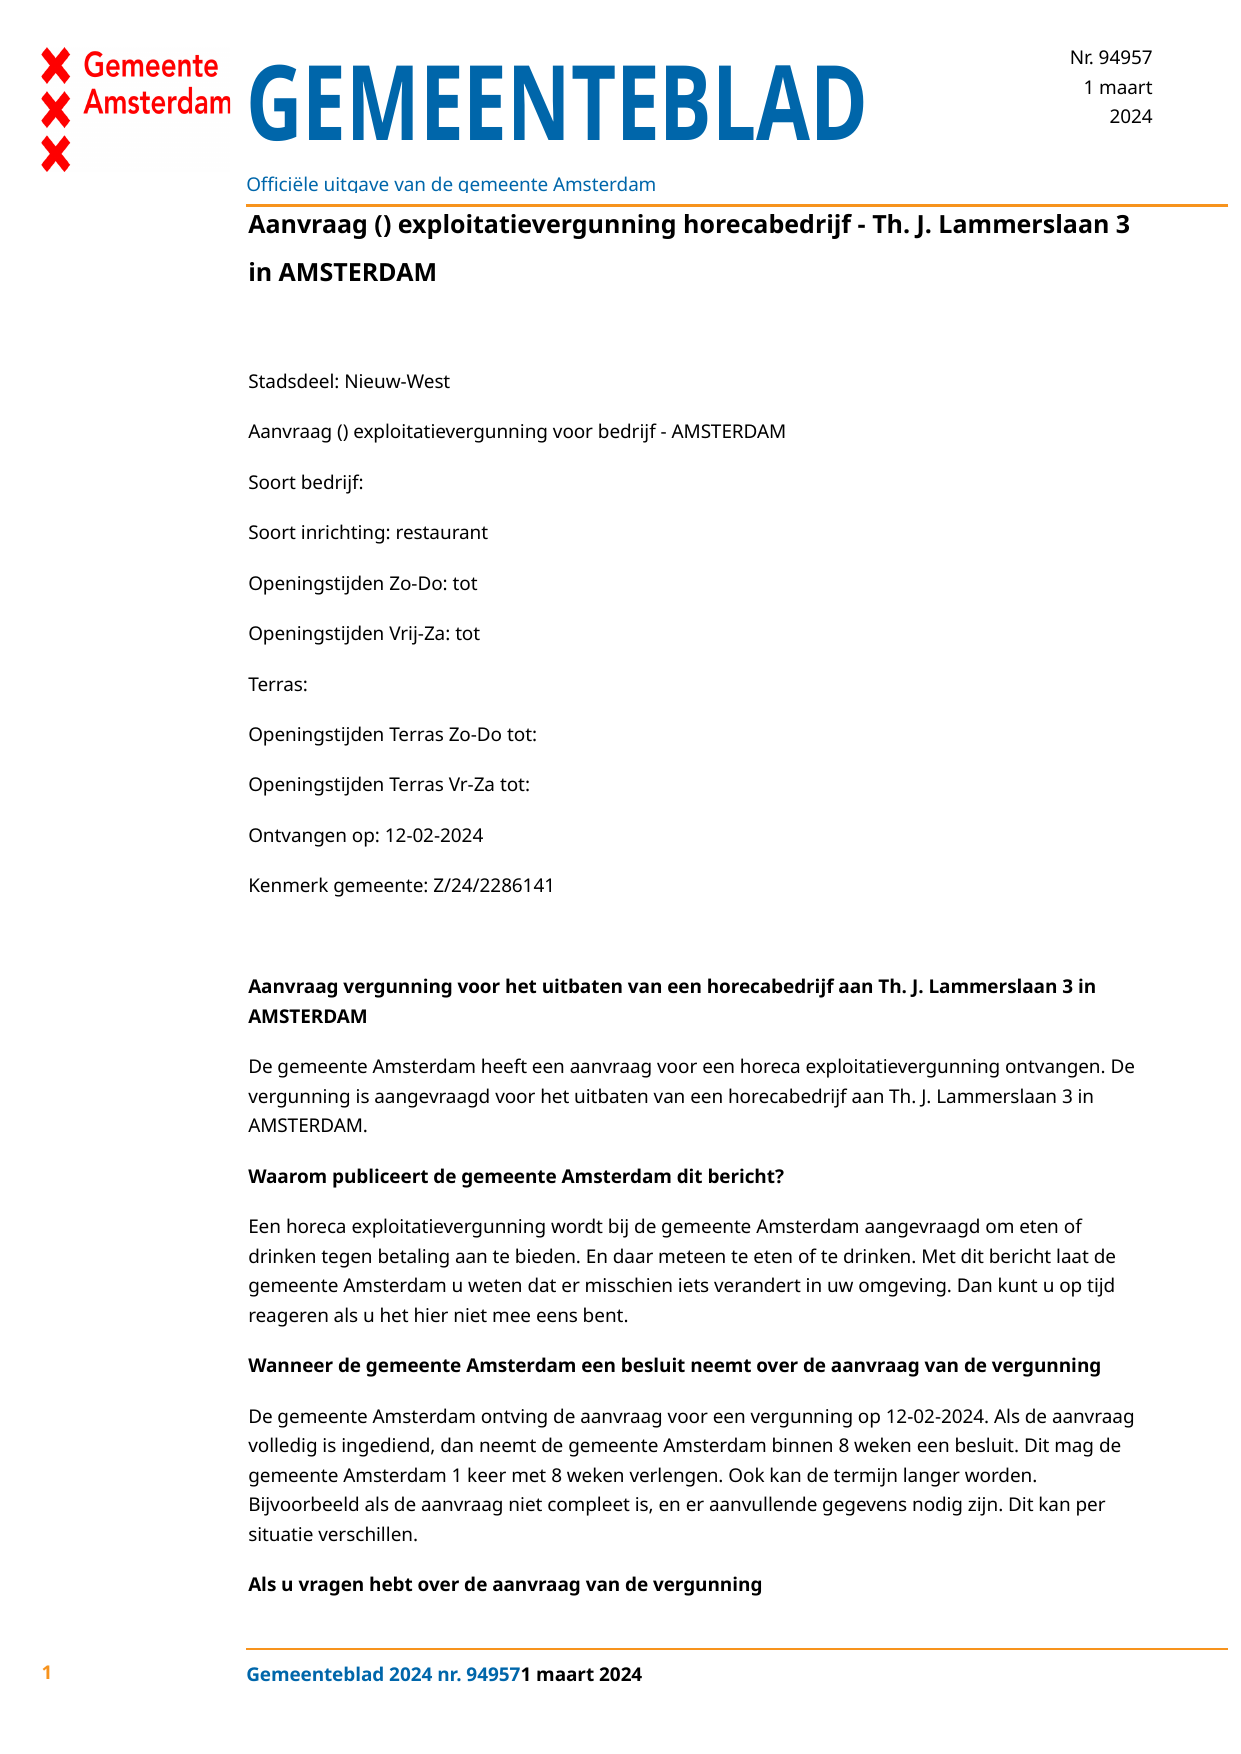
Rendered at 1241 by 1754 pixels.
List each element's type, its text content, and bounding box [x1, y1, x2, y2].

text Terras: [248, 671, 1152, 697]
picture [41, 47, 231, 172]
text Als u vragen hebt over de aanvraag van de vergunning [248, 1572, 1152, 1597]
text Openingstijden Terras Vr-Za tot: [248, 772, 1152, 797]
text Openingstijden Terras Zo-Do tot: [248, 721, 1152, 747]
text Wanneer de gemeente Amsterdam een besluit neemt over de aanvraag van de vergunning [248, 1352, 1152, 1378]
text Openingstijden Vrij-Za: tot [248, 620, 1152, 646]
text Soort inrichting: restaurant [248, 519, 1152, 545]
text Kenmerk gemeente: Z/24/2286141 [248, 872, 1152, 898]
text Soort bedrijf: [248, 469, 1152, 495]
text Aanvraag () exploitatievergunning voor bedrijf - AMSTERDAM [248, 419, 1152, 444]
text Openingstijden Zo-Do: tot [248, 570, 1152, 596]
text Aanvraag () exploitatievergunning horecabedrijf - Th. J. Lammerslaan 3 in AMSTERDAM [248, 207, 1152, 288]
text Ontvangen op: 12-02-2024 [248, 822, 1152, 848]
text De gemeente Amsterdam heeft een aanvraag voor een horeca exploitatievergunning ontvangen. De vergunning is aangevraagd voor het uitbaten van een horecabedrijf aan Th. J. Lammerslaan 3 in AMSTERDAM. [248, 1053, 1152, 1138]
text Een horeca exploitatievergunning wordt bij de gemeente Amsterdam aangevraagd om eten of drinken tegen betaling aan te bieden. En daar meteen te eten of te drinken. Met dit bericht laat de gemeente Amsterdam u weten dat er misschien iets verandert in uw omgeving. Dan kunt u op tijd reageren als u het hier niet mee eens bent. [248, 1213, 1152, 1328]
text Waarom publiceert de gemeente Amsterdam dit bericht? [248, 1163, 1152, 1189]
text De gemeente Amsterdam ontving de aanvraag voor een vergunning op 12-02-2024. Als de aanvraag volledig is ingediend, dan neemt de gemeente Amsterdam binnen 8 weken een besluit. Dit mag de gemeente Amsterdam 1 keer met 8 weken verlengen. Ook kan de termijn langer worden. Bijvoorbeeld als de aanvraag niet compleet is, en er aanvullende gegevens nodig zijn. Dit kan per situatie verschillen. [248, 1403, 1152, 1547]
text Stadsdeel: Nieuw-West [248, 368, 1152, 394]
text Aanvraag vergunning voor het uitbaten van een horecabedrijf aan Th. J. Lammerslaan 3 in AMSTERDAM [248, 973, 1152, 1029]
